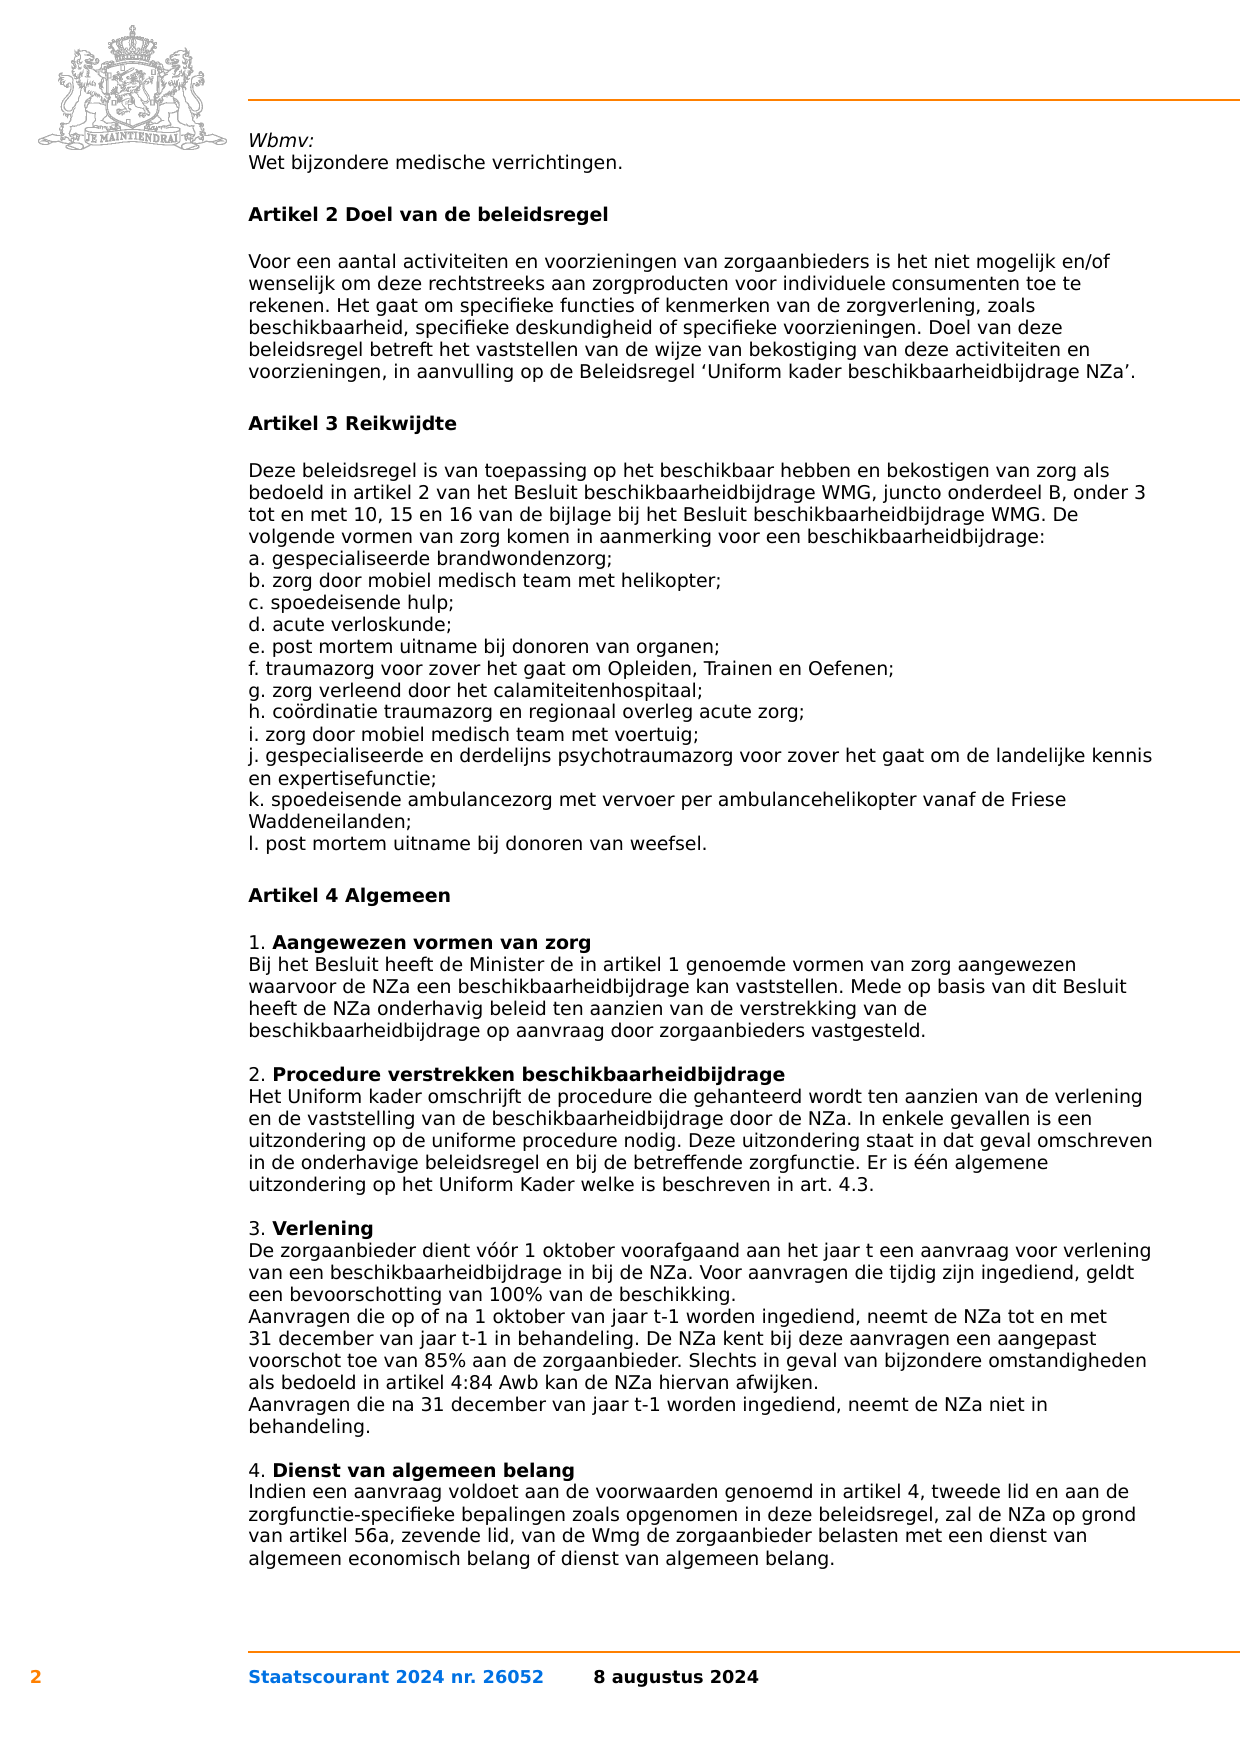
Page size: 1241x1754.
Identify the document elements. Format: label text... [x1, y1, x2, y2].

text Bij het Besluit heeft de Minister de in artikel 1 genoemde vormen van zorg aangewezen waarvoor de NZa een beschikbaarheidbijdrage kan vaststellen. Mede op basis van dit Besluit heeft de NZa onderhavig beleid ten aanzien van de verstrekking van de beschikbaarheidbijdrage op aanvraag door zorgaanbieders vastgesteld. [248, 954, 1163, 1042]
text a. gespecialiseerde brandwondenzorg; [248, 548, 1163, 569]
text 1. Aangewezen vormen van zorg [248, 932, 1163, 954]
text d. acute verloskunde; [248, 613, 1163, 636]
text Indien een aanvraag voldoet aan de voorwaarden genoemd in artikel 4, tweede lid en aan de zorgfunctie-specifieke bepalingen zoals opgenomen in deze beleidsregel, zal de NZa op grond van artikel 56a, zevende lid, van de Wmg de zorgaanbieder belasten met een dienst van algemeen economisch belang of dienst van algemeen belang. [248, 1481, 1163, 1569]
text c. spoedeisende hulp; [248, 592, 1163, 613]
text g. zorg verleend door het calamiteitenhospitaal; [248, 679, 1163, 701]
text Wbmv: [248, 130, 1163, 152]
text Aanvragen die na 31 december van jaar t-1 worden ingediend, neemt de NZa niet in behandeling. [248, 1394, 1163, 1438]
text De zorgaanbieder dient vóór 1 oktober voorafgaand aan het jaar t een aanvraag voor verlening van een beschikbaarheidbijdrage in bij de NZa. Voor aanvragen die tijdig zijn ingediend, geldt een bevoorschotting van 100% van de beschikking. [248, 1240, 1163, 1306]
text 4. Dienst van algemeen belang [248, 1459, 1163, 1481]
text l. post mortem uitname bij donoren van weefsel. [248, 833, 1163, 855]
text Deze beleidsregel is van toepassing op het beschikbaar hebben en bekostigen van zorg als bedoeld in artikel 2 van het Besluit beschikbaarheidbijdrage WMG, juncto onderdeel B, onder 3 tot en met 10, 15 en 16 van de bijlage bij het Besluit beschikbaarheidbijdrage WMG. De volgende vormen van zorg komen in aanmerking voor een beschikbaarheidbijdrage: [248, 460, 1163, 548]
subtitle Artikel 4 Algemeen [248, 885, 1163, 907]
text Aanvragen die op of na 1 oktober van jaar t-1 worden ingediend, neemt de NZa tot en met 31 december van jaar t-1 in behandeling. De NZa kent bij deze aanvragen een aangepast voorschot toe van 85% aan de zorgaanbieder. Slechts in geval van bijzondere omstandigheden als bedoeld in artikel 4:84 Awb kan de NZa hiervan afwijken. [248, 1306, 1163, 1394]
text f. traumazorg voor zover het gaat om Opleiden, Trainen en Oefenen; [248, 657, 1163, 679]
subtitle Artikel 3 Reikwijdte [248, 413, 1163, 435]
text 3. Verlening [248, 1218, 1163, 1240]
text Wet bijzondere medische verrichtingen. [248, 152, 1163, 174]
picture [38, 25, 227, 150]
text Voor een aantal activiteiten en voorzieningen van zorgaanbieders is het niet mogelijk en/of wenselijk om deze rechtstreeks aan zorgproducten voor individuele consumenten toe te rekenen. Het gaat om specifieke functies of kenmerken van de zorgverlening, zoals beschikbaarheid, specifieke deskundigheid of specifieke voorzieningen. Doel van deze beleidsregel betreft het vaststellen van de wijze van bekostiging van deze activiteiten en voorzieningen, in aanvulling op de Beleidsregel ‘Uniform kader beschikbaarheidbijdrage NZa’. [248, 251, 1163, 383]
text j. gespecialiseerde en derdelijns psychotraumazorg voor zover het gaat om de landelijke kennis en expertisefunctie; [248, 745, 1163, 789]
text k. spoedeisende ambulancezorg met vervoer per ambulancehelikopter vanaf de Friese Waddeneilanden; [248, 789, 1163, 833]
text i. zorg door mobiel medisch team met voertuig; [248, 723, 1163, 745]
text h. coördinatie traumazorg en regionaal overleg acute zorg; [248, 701, 1163, 723]
text e. post mortem uitname bij donoren van organen; [248, 636, 1163, 657]
text Het Uniform kader omschrijft de procedure die gehanteerd wordt ten aanzien van de verlening en de vaststelling van de beschikbaarheidbijdrage door de NZa. In enkele gevallen is een uitzondering op de uniforme procedure nodig. Deze uitzondering staat in dat geval omschreven in de onderhavige beleidsregel en bij de betreffende zorgfunctie. Er is één algemene uitzondering op het Uniform Kader welke is beschreven in art. 4.3. [248, 1086, 1163, 1196]
text b. zorg door mobiel medisch team met helikopter; [248, 569, 1163, 592]
text 2. Procedure verstrekken beschikbaarheidbijdrage [248, 1064, 1163, 1086]
subtitle Artikel 2 Doel van de beleidsregel [248, 204, 1163, 226]
